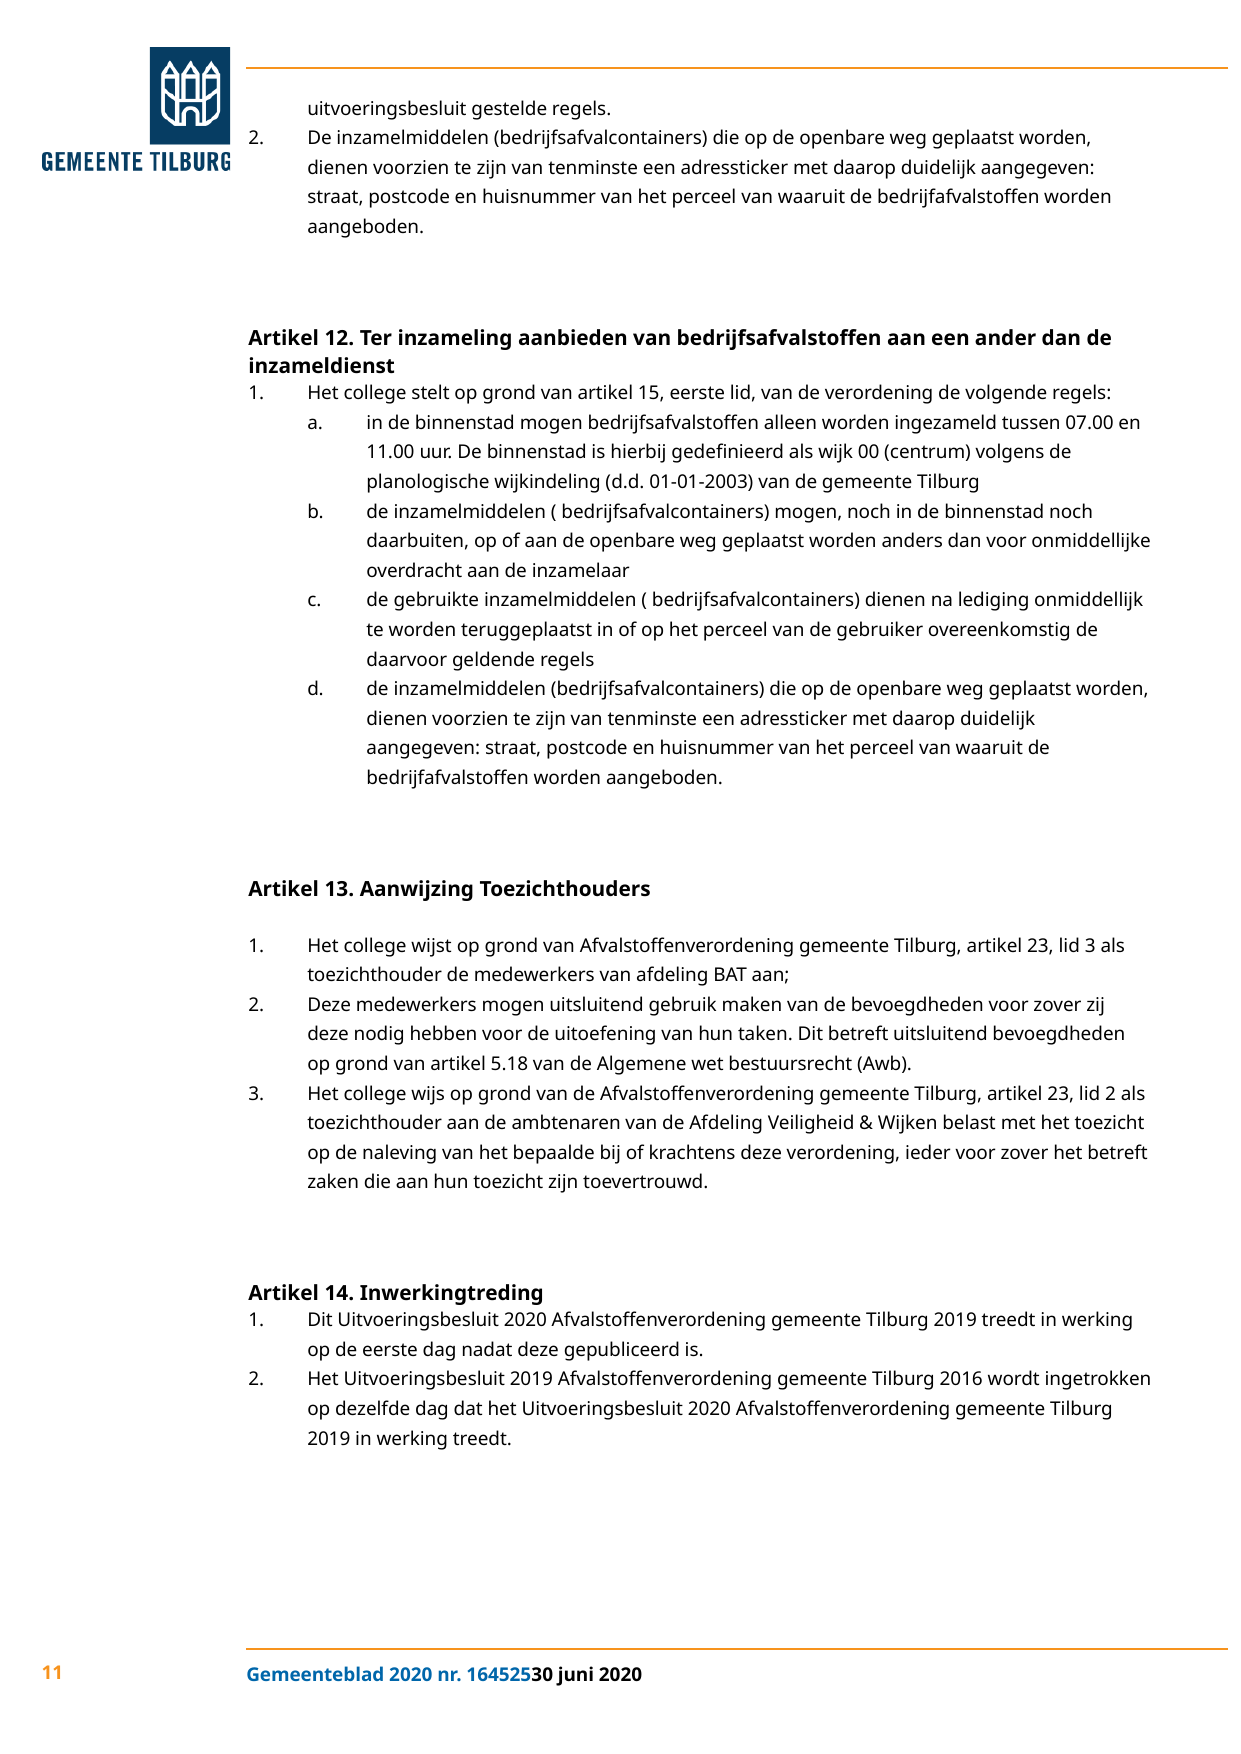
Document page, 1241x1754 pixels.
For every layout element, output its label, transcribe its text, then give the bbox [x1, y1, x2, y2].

list Deze medewerkers mogen uitsluitend gebruik maken van de bevoegdheden voor zover zij deze nodig hebben voor de uitoefening van hun taken. Dit betreft uitsluitend bevoegdheden op grond van artikel 5.18 van de Algemene wet bestuursrecht (Awb). [248, 991, 1152, 1076]
list Dit Uitvoeringsbesluit 2020 Afvalstoffenverordening gemeente Tilburg 2019 treedt in werking op de eerste dag nadat deze gepubliceerd is. [248, 1306, 1152, 1362]
list De inzamelmiddelen (bedrijfsafvalcontainers) die op de openbare weg geplaatst worden, dienen voorzien te zijn van tenminste een adressticker met daarop duidelijk aangegeven: straat, postcode en huisnummer van het perceel van waaruit de bedrijfafvalstoffen worden aangeboden. [248, 124, 1152, 239]
list Het college wijst op grond van Afvalstoffenverordening gemeente Tilburg, artikel 23, lid 3 als toezichthouder de medewerkers van afdeling BAT aan; [248, 932, 1152, 987]
list Het college stelt op grond van artikel 15, eerste lid, van de verordening de volgende regels: [248, 379, 1152, 405]
text Artikel 14. Inwerkingtreding [248, 1278, 1152, 1306]
list de inzamelmiddelen (bedrijfsafvalcontainers) die op de openbare weg geplaatst worden, dienen voorzien te zijn van tenminste een adressticker met daarop duidelijk aangegeven: straat, postcode en huisnummer van het perceel van waaruit de bedrijfafvalstoffen worden aangeboden. [307, 675, 1152, 790]
picture [41, 47, 231, 172]
list in de binnenstad mogen bedrijfsafvalstoffen alleen worden ingezameld tussen 07.00 en 11.00 uur. De binnenstad is hierbij gedefinieerd als wijk 00 (centrum) volgens de planologische wijkindeling (d.d. 01-01-2003) van de gemeente Tilburg [307, 409, 1152, 494]
list de gebruikte inzamelmiddelen ( bedrijfsafvalcontainers) dienen na lediging onmiddellijk te worden teruggeplaatst in of op het perceel van de gebruiker overeenkomstig de daarvoor geldende regels [307, 587, 1152, 672]
list Het Uitvoeringsbesluit 2019 Afvalstoffenverordening gemeente Tilburg 2016 wordt ingetrokken op dezelfde dag dat het Uitvoeringsbesluit 2020 Afvalstoffenverordening gemeente Tilburg 2019 in werking treedt. [248, 1366, 1152, 1451]
list uitvoeringsbesluit gestelde regels. [248, 95, 1152, 121]
list de inzamelmiddelen ( bedrijfsafvalcontainers) mogen, noch in de binnenstad noch daarbuiten, op of aan de openbare weg geplaatst worden anders dan voor onmiddellijke overdracht aan de inzamelaar [307, 498, 1152, 583]
list Het college wijs op grond van de Afvalstoffenverordening gemeente Tilburg, artikel 23, lid 2 als toezichthouder aan de ambtenaren van de Afdeling Veiligheid & Wijken belast met het toezicht op de naleving van het bepaalde bij of krachtens deze verordening, ieder voor zover het betreft zaken die aan hun toezicht zijn toevertrouwd. [248, 1080, 1152, 1194]
text Artikel 12. Ter inzameling aanbieden van bedrijfsafvalstoffen aan een ander dan de inzameldienst [248, 323, 1152, 379]
text Artikel 13. Aanwijzing Toezichthouders [248, 874, 1152, 902]
